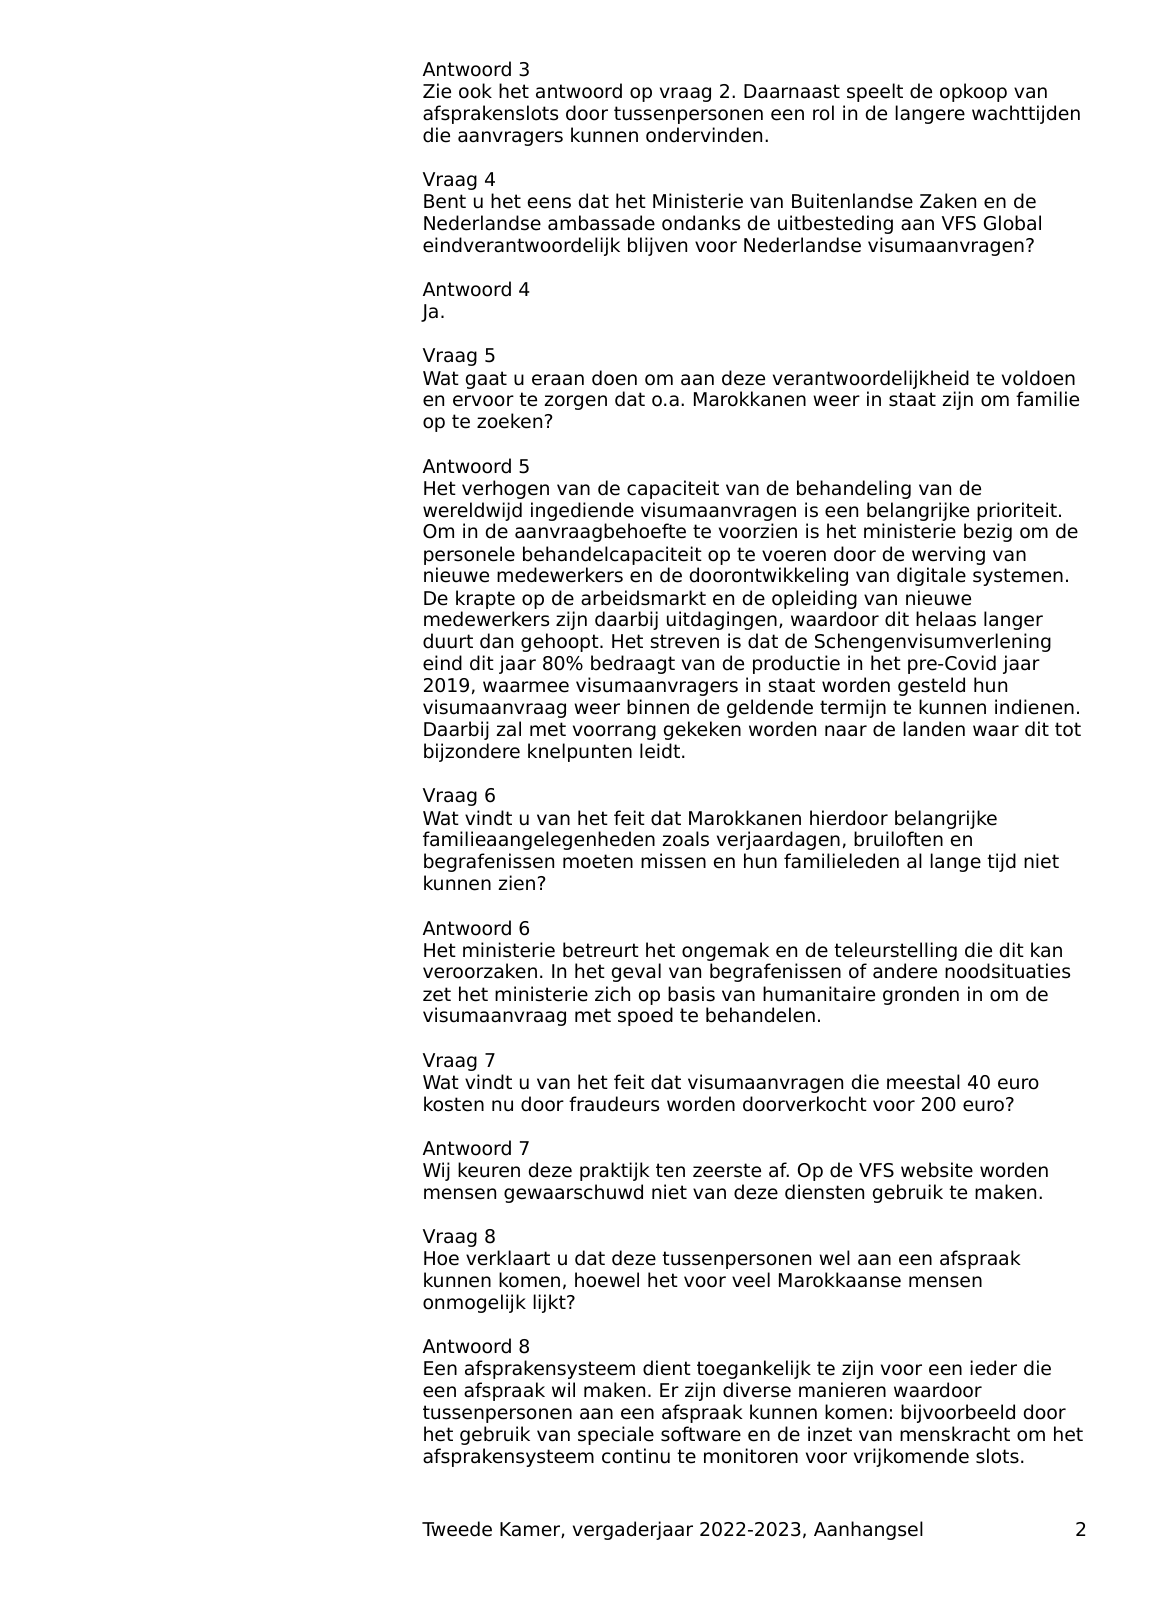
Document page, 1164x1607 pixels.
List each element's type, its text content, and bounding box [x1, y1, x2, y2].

text Antwoord 4 [422, 279, 1087, 301]
text Vraag 7 [422, 1049, 1087, 1072]
text Bent u het eens dat het Ministerie van Buitenlandse Zaken en de Nederlandse ambassade ondanks de uitbesteding aan VFS Global eindverantwoordelijk blijven voor Nederlandse visumaanvragen? [422, 191, 1087, 257]
text Vraag 6 [422, 785, 1087, 807]
text Antwoord 8 [422, 1336, 1087, 1358]
text Vraag 4 [422, 169, 1087, 191]
text Antwoord 7 [422, 1138, 1087, 1160]
text Vraag 8 [422, 1226, 1087, 1248]
text Antwoord 3 [422, 59, 1087, 81]
text Wat gaat u eraan doen om aan deze verantwoordelijkheid te voldoen en ervoor te zorgen dat o.a. Marokkanen weer in staat zijn om familie op te zoeken? [422, 367, 1087, 433]
text Vraag 5 [422, 345, 1087, 367]
text Het verhogen van de capaciteit van de behandeling van de wereldwijd ingediende visumaanvragen is een belangrijke prioriteit. Om in de aanvraagbehoefte te voorzien is het ministerie bezig om de personele behandelcapaciteit op te voeren door de werving van nieuwe medewerkers en de doorontwikkeling van digitale systemen. De krapte op de arbeidsmarkt en de opleiding van nieuwe medewerkers zijn daarbij uitdagingen, waardoor dit helaas langer duurt dan gehoopt. Het streven is dat de Schengenvisumverlening eind dit jaar 80% bedraagt van de productie in het pre-Covid jaar 2019, waarmee visumaanvragers in staat worden gesteld hun visumaanvraag weer binnen de geldende termijn te kunnen indienen. Daarbij zal met voorrang gekeken worden naar de landen waar dit tot bijzondere knelpunten leidt. [422, 477, 1087, 763]
text Wij keuren deze praktijk ten zeerste af. Op de VFS website worden mensen gewaarschuwd niet van deze diensten gebruik te maken. [422, 1160, 1087, 1204]
text Ja. [422, 301, 1087, 323]
text Hoe verklaart u dat deze tussenpersonen wel aan een afspraak kunnen komen, hoewel het voor veel Marokkaanse mensen onmogelijk lijkt? [422, 1248, 1087, 1314]
text Wat vindt u van het feit dat Marokkanen hierdoor belangrijke familieaangelegenheden zoals verjaardagen, bruiloften en begrafenissen moeten missen en hun familieleden al lange tijd niet kunnen zien? [422, 807, 1087, 895]
text Wat vindt u van het feit dat visumaanvragen die meestal 40 euro kosten nu door fraudeurs worden doorverkocht voor 200 euro? [422, 1072, 1087, 1116]
text Een afsprakensysteem dient toegankelijk te zijn voor een ieder die een afspraak wil maken. Er zijn diverse manieren waardoor tussenpersonen aan een afspraak kunnen komen: bijvoorbeeld door het gebruik van speciale software en de inzet van menskracht om het afsprakensysteem continu te monitoren voor vrijkomende slots. [422, 1358, 1087, 1468]
text Zie ook het antwoord op vraag 2. Daarnaast speelt de opkoop van afsprakenslots door tussenpersonen een rol in de langere wachttijden die aanvragers kunnen ondervinden. [422, 81, 1087, 147]
text Het ministerie betreurt het ongemak en de teleurstelling die dit kan veroorzaken. In het geval van begrafenissen of andere noodsituaties zet het ministerie zich op basis van humanitaire gronden in om de visumaanvraag met spoed te behandelen. [422, 939, 1087, 1027]
text Antwoord 5 [422, 456, 1087, 477]
text Antwoord 6 [422, 917, 1087, 939]
